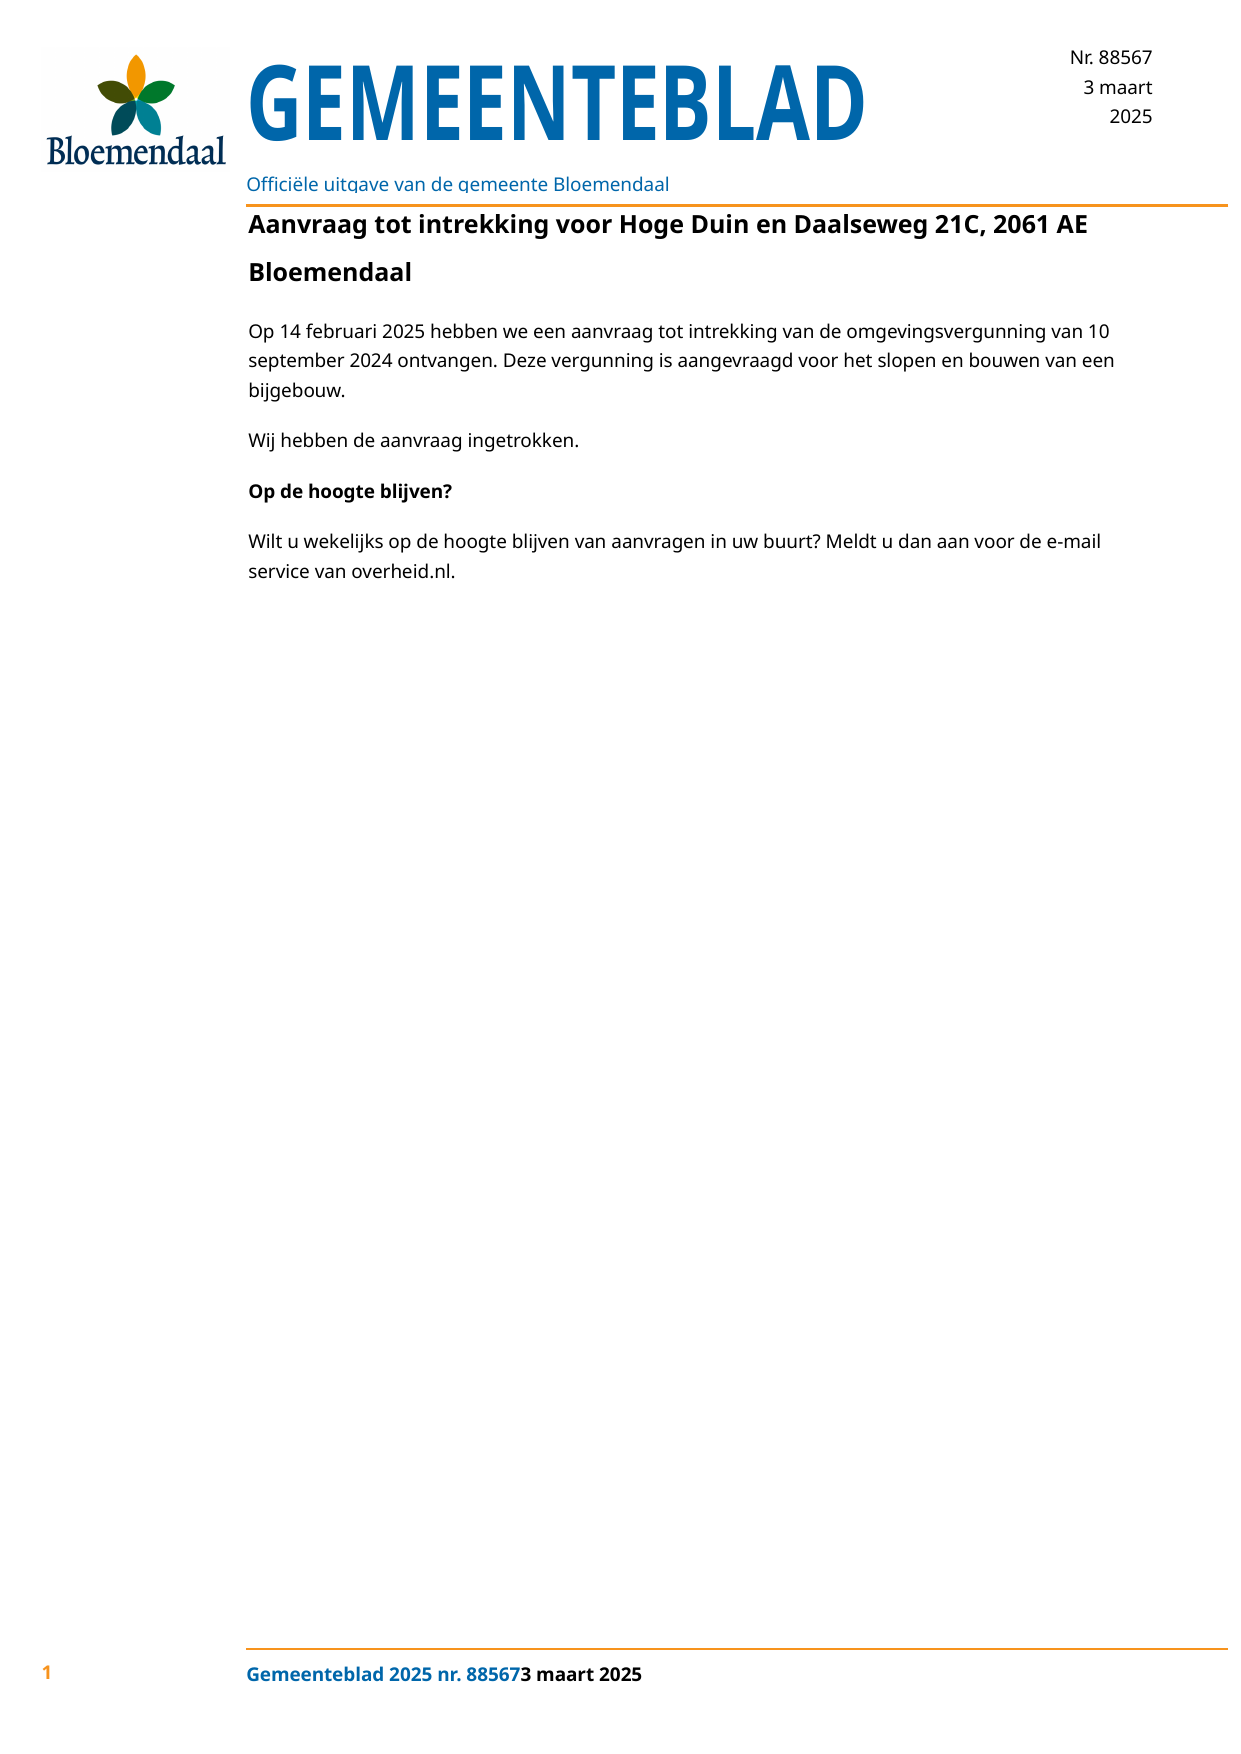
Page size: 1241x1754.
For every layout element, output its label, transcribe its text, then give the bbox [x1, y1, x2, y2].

text Wij hebben de aanvraag ingetrokken. [248, 427, 1152, 453]
text Op 14 februari 2025 hebben we een aanvraag tot intrekking van de omgevingsvergunning van 10 september 2024 ontvangen. Deze vergunning is aangevraagd voor het slopen en bouwen van een bijgebouw. [248, 318, 1152, 403]
text Wilt u wekelijks op de hoogte blijven van aanvragen in uw buurt? Meldt u dan aan voor de e-mail service van overheid.nl. [248, 528, 1152, 584]
picture [41, 47, 231, 172]
text Aanvraag tot intrekking voor Hoge Duin en Daalseweg 21C, 2061 AE Bloemendaal [248, 207, 1152, 288]
text Op de hoogte blijven? [248, 478, 1152, 504]
